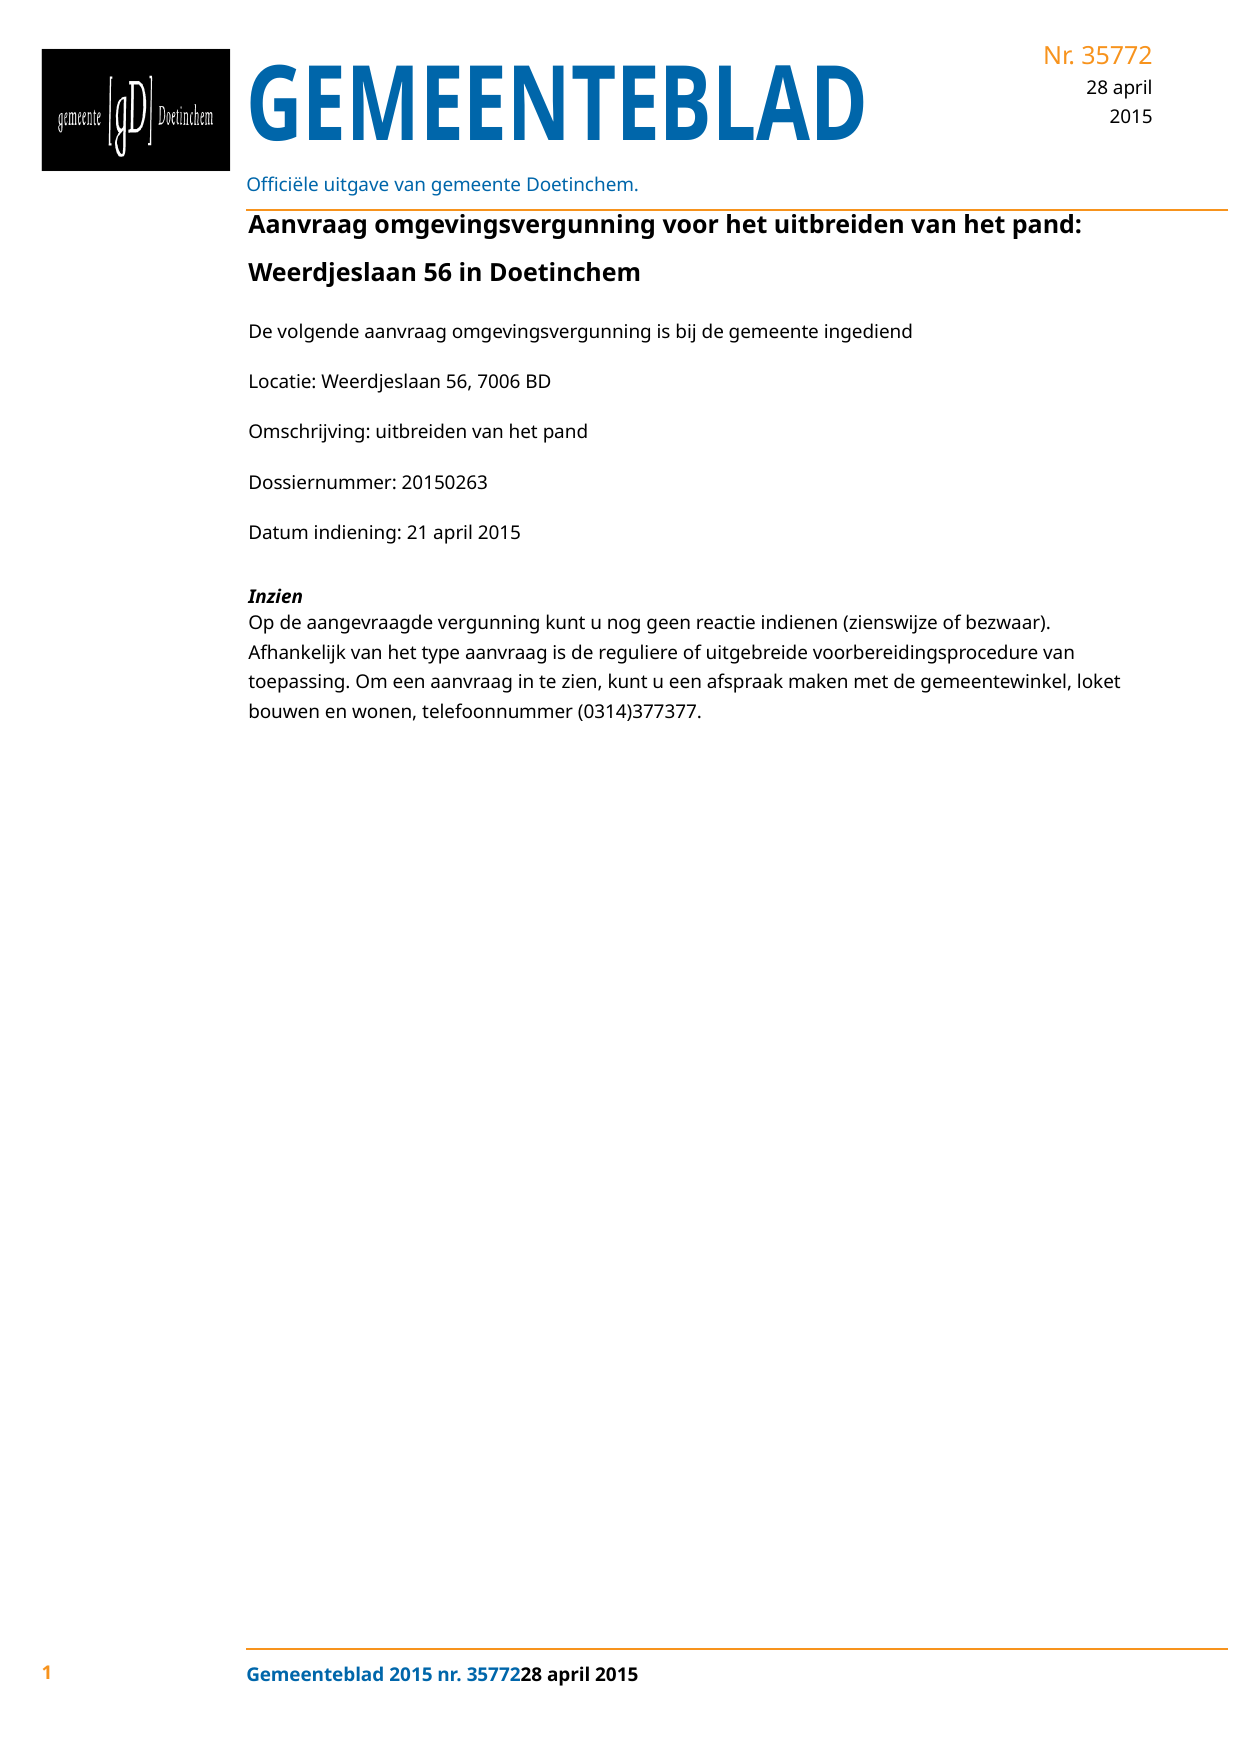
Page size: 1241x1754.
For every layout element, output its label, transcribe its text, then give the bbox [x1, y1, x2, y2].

text Aanvraag omgevingsvergunning voor het uitbreiden van het pand: Weerdjeslaan 56 in Doetinchem [248, 211, 1152, 288]
text Datum indiening: 21 april 2015 [248, 519, 1152, 545]
picture [41, 47, 231, 172]
text Omschrijving: uitbreiden van het pand [248, 419, 1152, 444]
text Locatie: Weerdjeslaan 56, 7006 BD [248, 368, 1152, 394]
text Dossiernummer: 20150263 [248, 469, 1152, 495]
text De volgende aanvraag omgevingsvergunning is bij de gemeente ingediend [248, 318, 1152, 344]
text Op de aangevraagde vergunning kunt u nog geen reactie indienen (zienswijze of bezwaar). Afhankelijk van het type aanvraag is de reguliere of uitgebreide voorbereidingsprocedure van toepassing. Om een aanvraag in te zien, kunt u een afspraak maken met de gemeentewinkel, loket bouwen en wonen, telefoonnummer (0314)377377. [248, 609, 1152, 724]
text Inzien [248, 583, 1152, 609]
